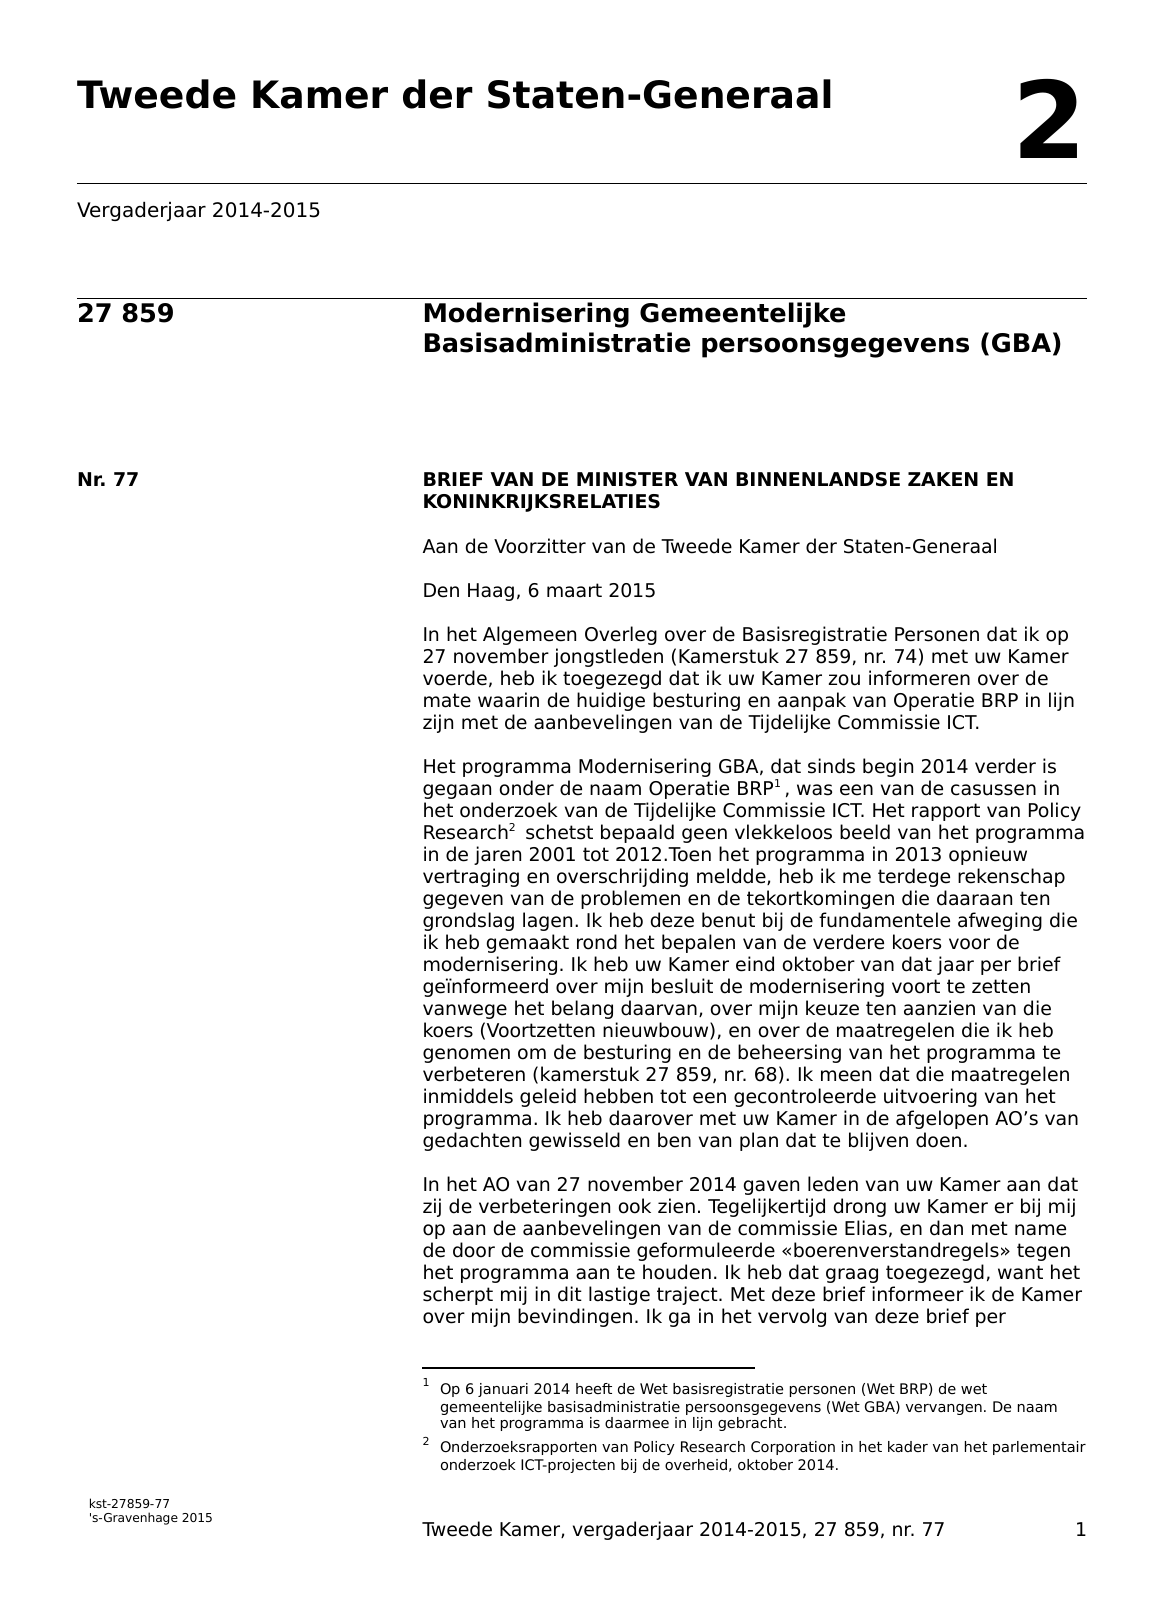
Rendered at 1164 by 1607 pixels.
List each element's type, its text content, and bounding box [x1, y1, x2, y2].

text Den Haag, 6 maart 2015 [422, 580, 1087, 602]
text Op 6 januari 2014 heeft de Wet basisregistratie personen (Wet BRP) de wet gemeentelijke basisadministratie persoonsgegevens (Wet GBA) vervangen. De naam van het programma is daarmee in lijn gebracht. [422, 1377, 1087, 1432]
text 's-Gravenhage 2015 [88, 1511, 323, 1525]
text Onderzoeksrapporten van Policy Research Corporation in het kader van het parlementair onderzoek ICT-projecten bij de overheid, oktober 2014. [422, 1435, 1087, 1474]
text In het Algemeen Overleg over de Basisregistratie Personen dat ik op 27 november jongstleden (Kamerstuk 27 859, nr. 74) met uw Kamer voerde, heb ik toegezegd dat ik uw Kamer zou informeren over de mate waarin de huidige besturing en aanpak van Operatie BRP in lijn zijn met de aanbevelingen van de Tijdelijke Commissie ICT. [422, 624, 1087, 734]
subtitle Nr. 77 BRIEF VAN DE MINISTER VAN BINNENLANDSE ZAKEN EN KONINKRIJKSRELATIES [77, 469, 1087, 513]
text In het AO van 27 november 2014 gaven leden van uw Kamer aan dat zij de verbeteringen ook zien. Tegelijkertijd drong uw Kamer er bij mij op aan de aanbevelingen van de commissie Elias, en dan met name de door de commissie geformuleerde «boerenverstandregels» tegen het programma aan te houden. Ik heb dat graag toegezegd, want het scherpt mij in dit lastige traject. Met deze brief informeer ik de Kamer over mijn bevindingen. Ik ga in het vervolg van deze brief per [422, 1174, 1087, 1328]
text kst-27859-77 [88, 1497, 323, 1511]
table_header 2 [886, 59, 1087, 183]
text Het programma Modernisering GBA, dat sinds begin 2014 verder is gegaan onder de naam Operatie BRP, was een van de casussen in het onderzoek van de Tijdelijke Commissie ICT. Het rapport van Policy Research schetst bepaald geen vlekkeloos beeld van het programma in de jaren 2001 tot 2012.Toen het programma in 2013 opnieuw vertraging en overschrijding meldde, heb ik me terdege rekenschap gegeven van de problemen en de tekortkomingen die daaraan ten grondslag lagen. Ik heb deze benut bij de fundamentele afweging die ik heb gemaakt rond het bepalen van de verdere koers voor de modernisering. Ik heb uw Kamer eind oktober van dat jaar per brief geïnformeerd over mijn besluit de modernisering voort te zetten vanwege het belang daarvan, over mijn keuze ten aanzien van die koers (Voortzetten nieuwbouw), en over de maatregelen die ik heb genomen om de besturing en de beheersing van het programma te verbeteren (kamerstuk 27 859, nr. 68). Ik meen dat die maatregelen inmiddels geleid hebben tot een gecontroleerde uitvoering van het programma. Ik heb daarover met uw Kamer in de afgelopen AO’s van gedachten gewisseld en ben van plan dat te blijven doen. [422, 756, 1087, 1152]
subtitle 27 859 Modernisering Gemeentelijke Basisadministratie persoonsgegevens (GBA) [77, 299, 1087, 358]
text Aan de Voorzitter van de Tweede Kamer der Staten-Generaal [422, 536, 1087, 557]
table_header Tweede Kamer der Staten-Generaal [77, 59, 886, 183]
table_cell Vergaderjaar 2014-2015 [77, 184, 1087, 298]
